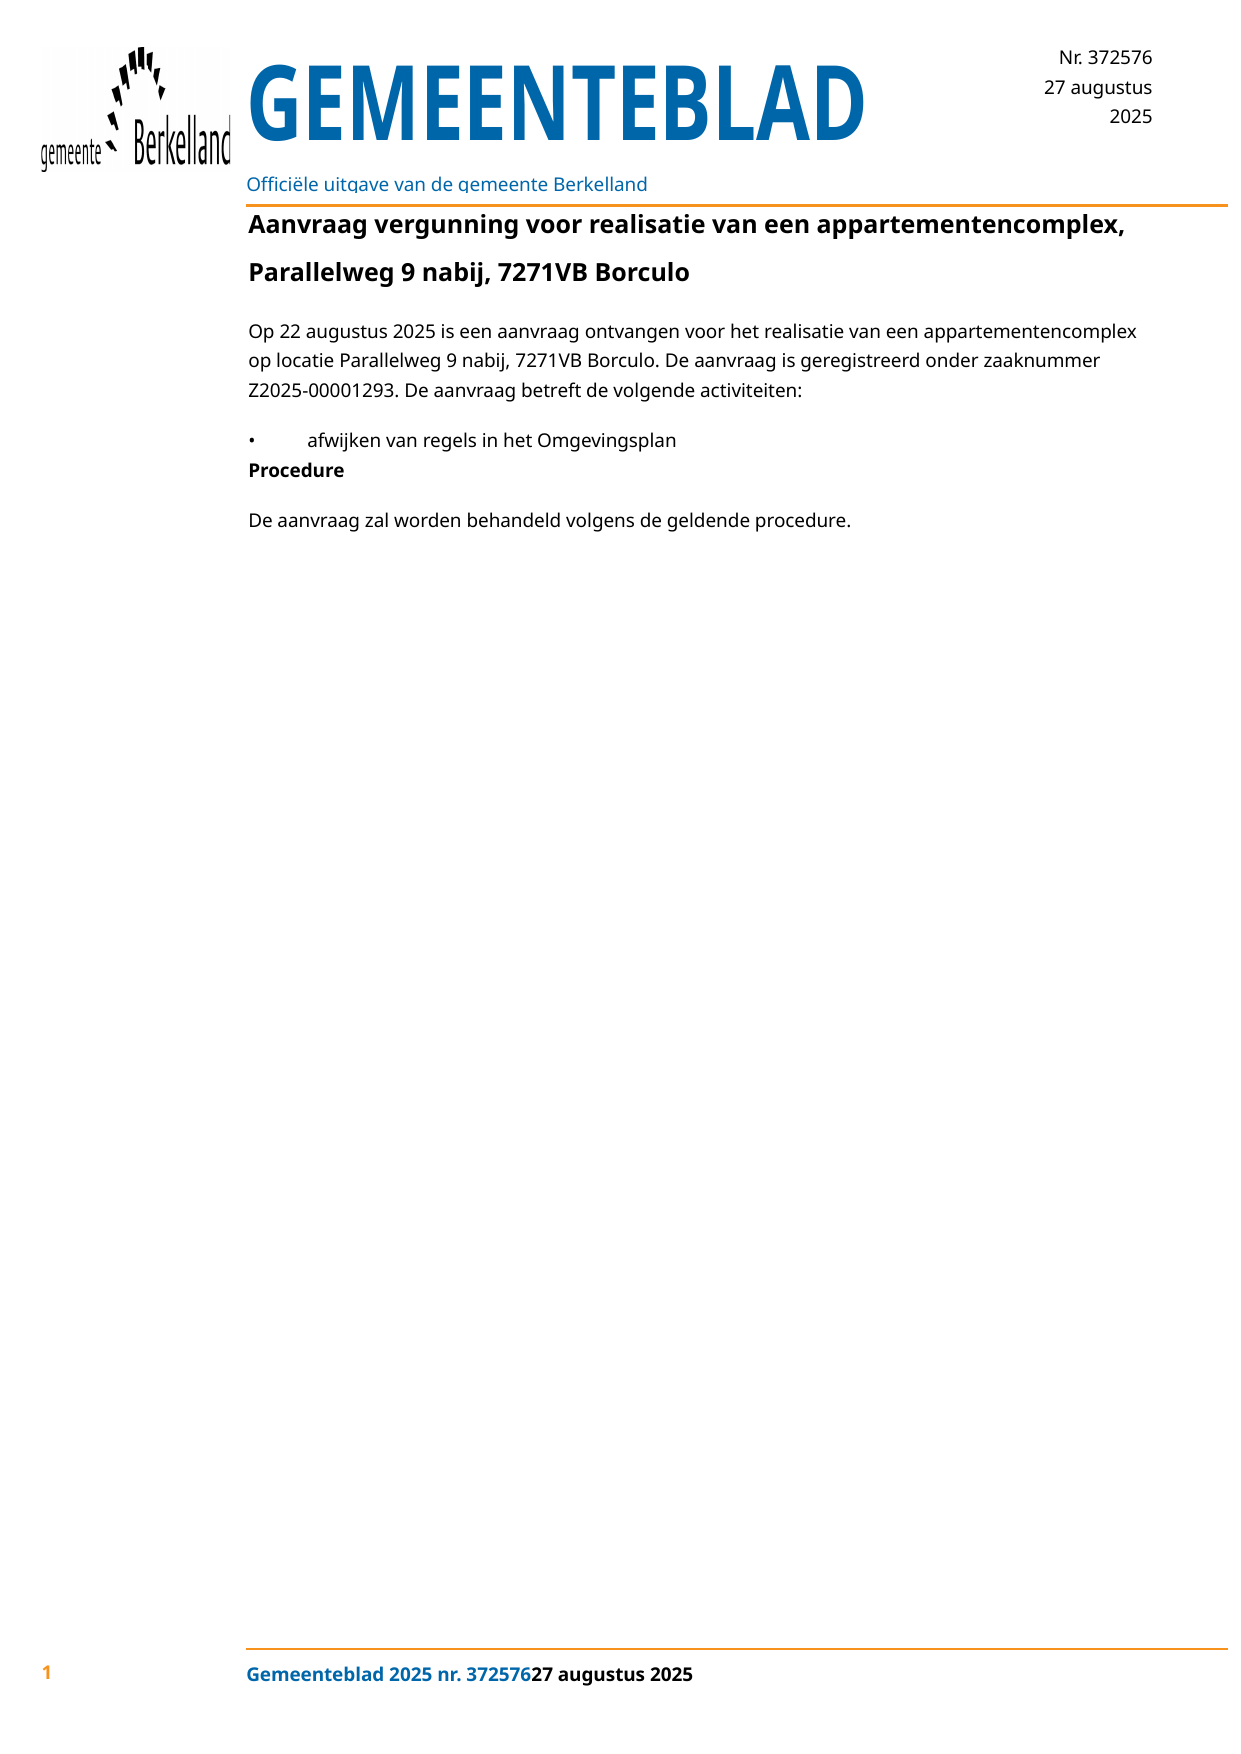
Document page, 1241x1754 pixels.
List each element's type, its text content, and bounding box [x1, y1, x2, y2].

list afwijken van regels in het Omgevingsplan [248, 427, 1152, 453]
text Op 22 augustus 2025 is een aanvraag ontvangen voor het realisatie van een appartementencomplex op locatie Parallelweg 9 nabij, 7271VB Borculo. De aanvraag is geregistreerd onder zaaknummer Z2025-00001293. De aanvraag betreft de volgende activiteiten: [248, 318, 1152, 403]
picture [41, 47, 231, 172]
text Procedure [248, 457, 1152, 483]
text De aanvraag zal worden behandeld volgens de geldende procedure. [248, 507, 1152, 533]
text Aanvraag vergunning voor realisatie van een appartementencomplex, Parallelweg 9 nabij, 7271VB Borculo [248, 207, 1152, 288]
